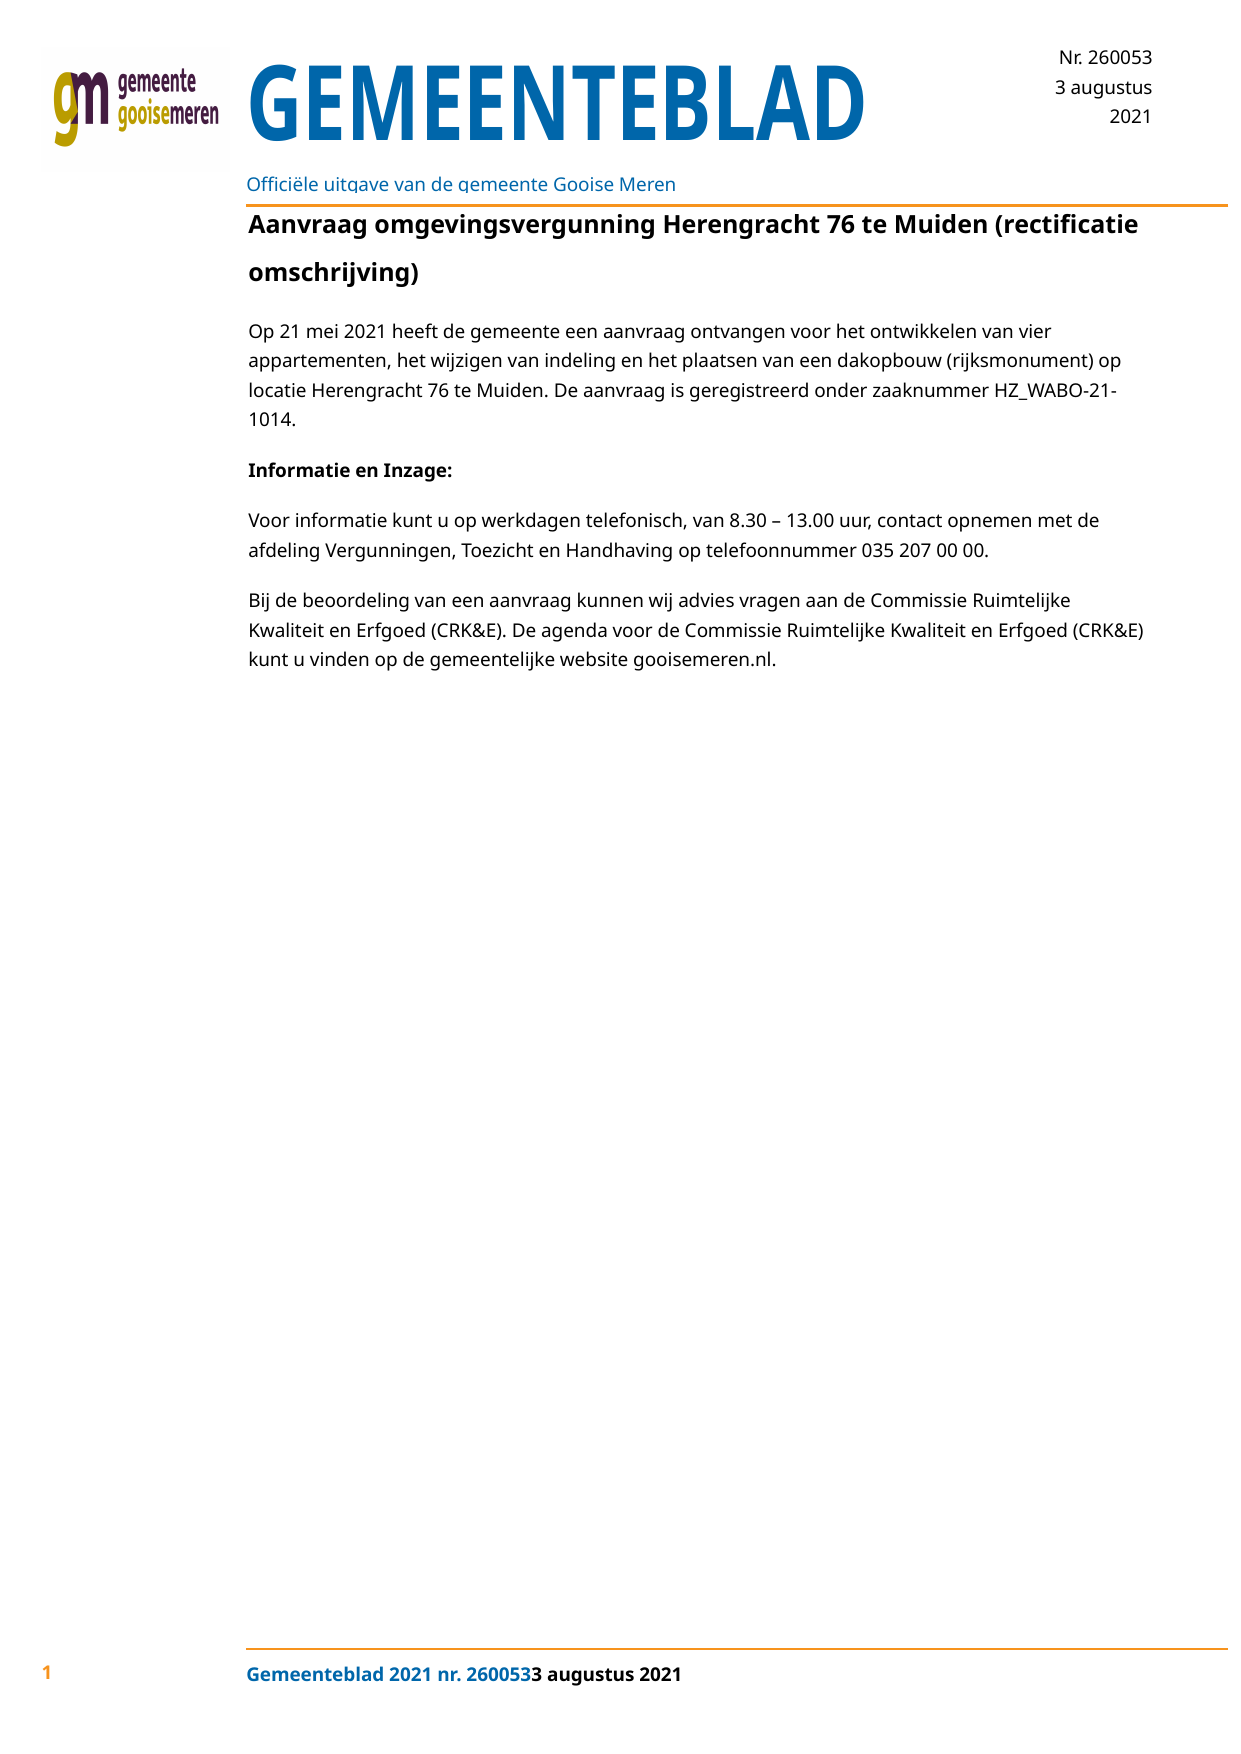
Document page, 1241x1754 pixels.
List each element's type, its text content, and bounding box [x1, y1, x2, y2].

text Voor informatie kunt u op werkdagen telefonisch, van 8.30 – 13.00 uur, contact opnemen met de afdeling Vergunningen, Toezicht en Handhaving op telefoonnummer 035 207 00 00. [248, 507, 1152, 563]
text Informatie en Inzage: [248, 457, 1152, 483]
picture [41, 47, 231, 172]
text Op 21 mei 2021 heeft de gemeente een aanvraag ontvangen voor het ontwikkelen van vier appartementen, het wijzigen van indeling en het plaatsen van een dakopbouw (rijksmonument) op locatie Herengracht 76 te Muiden. De aanvraag is geregistreerd onder zaaknummer HZ_WABO-21-1014. [248, 318, 1152, 432]
text Bij de beoordeling van een aanvraag kunnen wij advies vragen aan de Commissie Ruimtelijke Kwaliteit en Erfgoed (CRK&E). De agenda voor de Commissie Ruimtelijke Kwaliteit en Erfgoed (CRK&E) kunt u vinden op de gemeentelijke website gooisemeren.nl. [248, 587, 1152, 672]
text Aanvraag omgevingsvergunning Herengracht 76 te Muiden (rectificatie omschrijving) [248, 207, 1152, 288]
